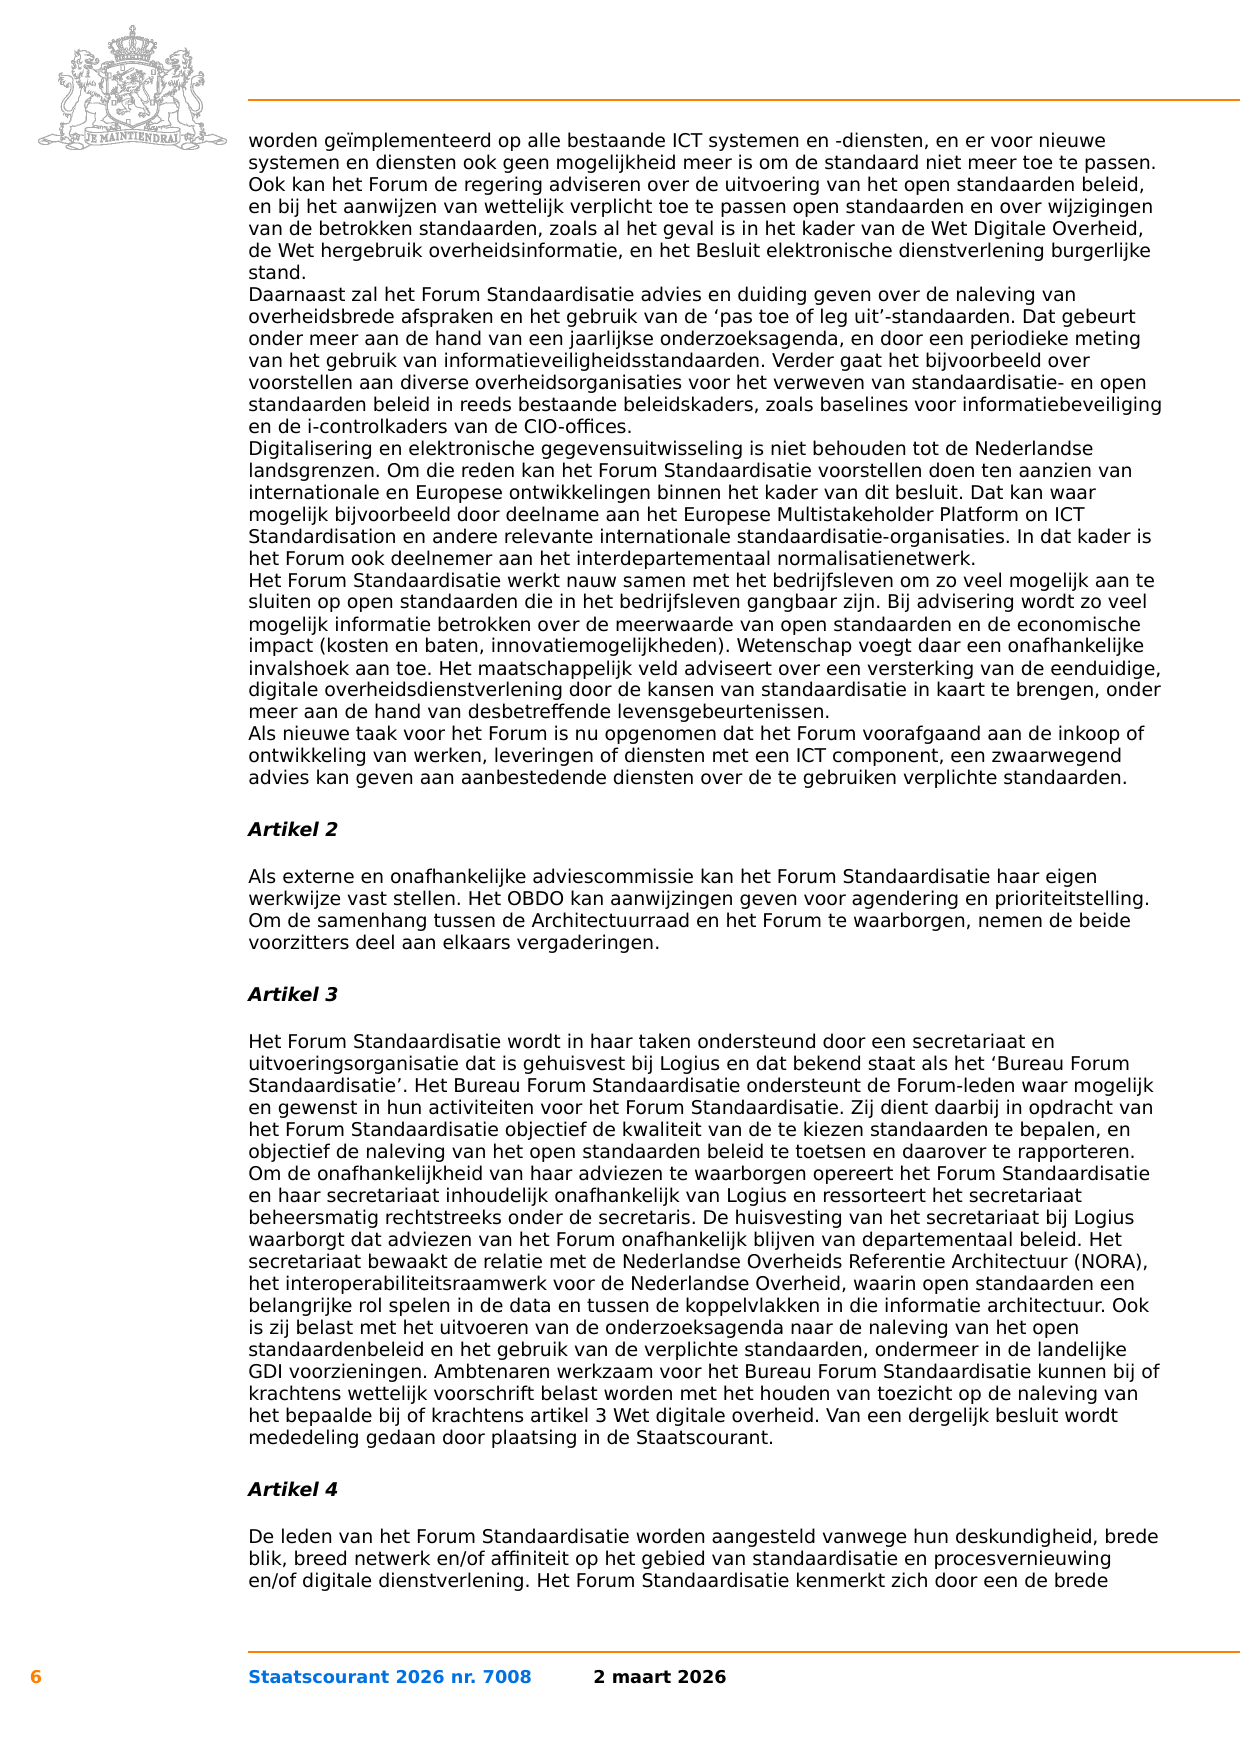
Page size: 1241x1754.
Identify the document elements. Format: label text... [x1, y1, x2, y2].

text Het Forum Standaardisatie wordt in haar taken ondersteund door een secretariaat en uitvoeringsorganisatie dat is gehuisvest bij Logius en dat bekend staat als het ‘Bureau Forum Standaardisatie’. Het Bureau Forum Standaardisatie ondersteunt de Forum-leden waar mogelijk en gewenst in hun activiteiten voor het Forum Standaardisatie. Zij dient daarbij in opdracht van het Forum Standaardisatie objectief de kwaliteit van de te kiezen standaarden te bepalen, en objectief de naleving van het open standaarden beleid te toetsen en daarover te rapporteren. Om de onafhankelijkheid van haar adviezen te waarborgen opereert het Forum Standaardisatie en haar secretariaat inhoudelijk onafhankelijk van Logius en ressorteert het secretariaat beheersmatig rechtstreeks onder de secretaris. De huisvesting van het secretariaat bij Logius waarborgt dat adviezen van het Forum onafhankelijk blijven van departementaal beleid. Het secretariaat bewaakt de relatie met de Nederlandse Overheids Referentie Architectuur (NORA), het interoperabiliteitsraamwerk voor de Nederlandse Overheid, waarin open standaarden een belangrijke rol spelen in de data en tussen de koppelvlakken in die informatie architectuur. Ook is zij belast met het uitvoeren van de onderzoeksagenda naar de naleving van het open standaardenbeleid en het gebruik van de verplichte standaarden, ondermeer in de landelijke GDI voorzieningen. Ambtenaren werkzaam voor het Bureau Forum Standaardisatie kunnen bij of krachtens wettelijk voorschrift belast worden met het houden van toezicht op de naleving van het bepaalde bij of krachtens artikel 3 Wet digitale overheid. Van een dergelijk besluit wordt mededeling gedaan door plaatsing in de Staatscourant. [248, 1031, 1163, 1449]
subtitle Artikel 3 [248, 984, 1163, 1006]
text Als nieuwe taak voor het Forum is nu opgenomen dat het Forum voorafgaand aan de inkoop of ontwikkeling van werken, leveringen of diensten met een ICT component, een zwaarwegend advies kan geven aan aanbestedende diensten over de te gebruiken verplichte standaarden. [248, 723, 1163, 789]
picture [38, 25, 227, 150]
text Daarnaast zal het Forum Standaardisatie advies en duiding geven over de naleving van overheidsbrede afspraken en het gebruik van de ‘pas toe of leg uit’-standaarden. Dat gebeurt onder meer aan de hand van een jaarlijkse onderzoeksagenda, en door een periodieke meting van het gebruik van informatieveiligheidsstandaarden. Verder gaat het bijvoorbeeld over voorstellen aan diverse overheidsorganisaties voor het verweven van standaardisatie- en open standaarden beleid in reeds bestaande beleidskaders, zoals baselines voor informatiebeveiliging en de i-controlkaders van de CIO-offices. [248, 284, 1163, 438]
text Als externe en onafhankelijke adviescommissie kan het Forum Standaardisatie haar eigen werkwijze vast stellen. Het OBDO kan aanwijzingen geven voor agendering en prioriteitstelling. Om de samenhang tussen de Architectuurraad en het Forum te waarborgen, nemen de beide voorzitters deel aan elkaars vergaderingen. [248, 866, 1163, 954]
text De leden van het Forum Standaardisatie worden aangesteld vanwege hun deskundigheid, brede blik, breed netwerk en/of affiniteit op het gebied van standaardisatie en procesvernieuwing en/of digitale dienstverlening. Het Forum Standaardisatie kenmerkt zich door een de brede [248, 1526, 1163, 1592]
subtitle Artikel 2 [248, 819, 1163, 841]
text Digitalisering en elektronische gegevensuitwisseling is niet behouden tot de Nederlandse landsgrenzen. Om die reden kan het Forum Standaardisatie voorstellen doen ten aanzien van internationale en Europese ontwikkelingen binnen het kader van dit besluit. Dat kan waar mogelijk bijvoorbeeld door deelname aan het Europese Multistakeholder Platform on ICT Standardisation en andere relevante internationale standaardisatie-organisaties. In dat kader is het Forum ook deelnemer aan het interdepartementaal normalisatienetwerk. [248, 438, 1163, 569]
subtitle Artikel 4 [248, 1479, 1163, 1501]
text worden geïmplementeerd op alle bestaande ICT systemen en -diensten, en er voor nieuwe systemen en diensten ook geen mogelijkheid meer is om de standaard niet meer toe te passen. Ook kan het Forum de regering adviseren over de uitvoering van het open standaarden beleid, en bij het aanwijzen van wettelijk verplicht toe te passen open standaarden en over wijzigingen van de betrokken standaarden, zoals al het geval is in het kader van de Wet Digitale Overheid, de Wet hergebruik overheidsinformatie, en het Besluit elektronische dienstverlening burgerlijke stand. [248, 130, 1163, 284]
text Het Forum Standaardisatie werkt nauw samen met het bedrijfsleven om zo veel mogelijk aan te sluiten op open standaarden die in het bedrijfsleven gangbaar zijn. Bij advisering wordt zo veel mogelijk informatie betrokken over de meerwaarde van open standaarden en de economische impact (kosten en baten, innovatiemogelijkheden). Wetenschap voegt daar een onafhankelijke invalshoek aan toe. Het maatschappelijk veld adviseert over een versterking van de eenduidige, digitale overheidsdienstverlening door de kansen van standaardisatie in kaart te brengen, onder meer aan de hand van desbetreffende levensgebeurtenissen. [248, 569, 1163, 723]
